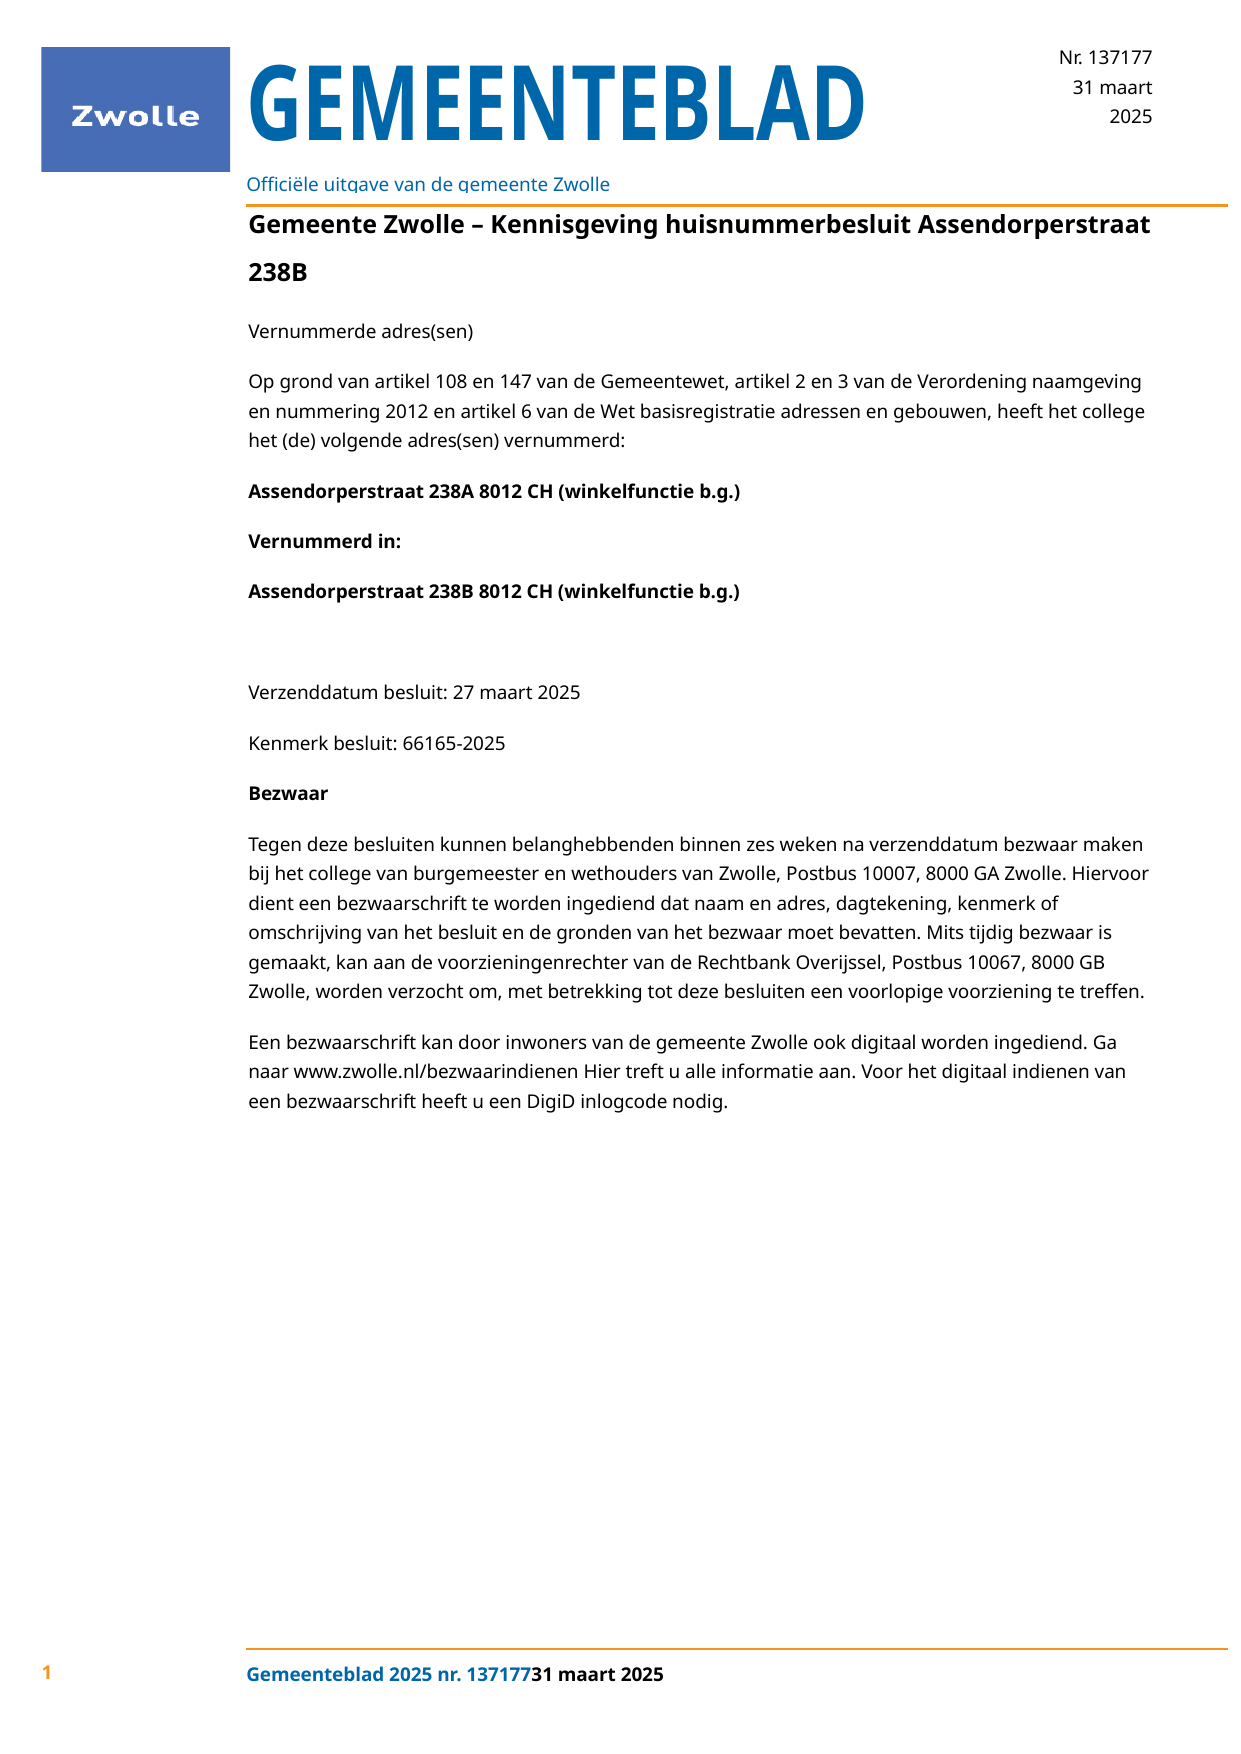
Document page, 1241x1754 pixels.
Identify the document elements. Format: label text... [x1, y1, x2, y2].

text Assendorperstraat 238B 8012 CH (winkelfunctie b.g.) [248, 579, 1152, 604]
text Een bezwaarschrift kan door inwoners van de gemeente Zwolle ook digitaal worden ingediend. Ga naar www.zwolle.nl/bezwaarindienen Hier treft u alle informatie aan. Voor het digitaal indienen van een bezwaarschrift heeft u een DigiD inlogcode nodig. [248, 1029, 1152, 1114]
text Vernummerde adres(sen) [248, 318, 1152, 344]
text Op grond van artikel 108 en 147 van de Gemeentewet, artikel 2 en 3 van de Verordening naamgeving en nummering 2012 en artikel 6 van de Wet basisregistratie adressen en gebouwen, heeft het college het (de) volgende adres(sen) vernummerd: [248, 368, 1152, 453]
text Tegen deze besluiten kunnen belanghebbenden binnen zes weken na verzenddatum bezwaar maken bij het college van burgemeester en wethouders van Zwolle, Postbus 10007, 8000 GA Zwolle. Hiervoor dient een bezwaarschrift te worden ingediend dat naam en adres, dagtekening, kenmerk of omschrijving van het besluit en de gronden van het bezwaar moet bevatten. Mits tijdig bezwaar is gemaakt, kan aan de voorzieningenrechter van de Rechtbank Overijssel, Postbus 10067, 8000 GB Zwolle, worden verzocht om, met betrekking tot deze besluiten een voorlopige voorziening te treffen. [248, 831, 1152, 1004]
picture [41, 47, 231, 172]
text Verzenddatum besluit: 27 maart 2025 [248, 679, 1152, 705]
text Vernummerd in: [248, 528, 1152, 554]
text Bezwaar [248, 780, 1152, 806]
text Kenmerk besluit: 66165-2025 [248, 730, 1152, 756]
text Assendorperstraat 238A 8012 CH (winkelfunctie b.g.) [248, 478, 1152, 504]
text Gemeente Zwolle – Kennisgeving huisnummerbesluit Assendorperstraat 238B [248, 207, 1152, 288]
